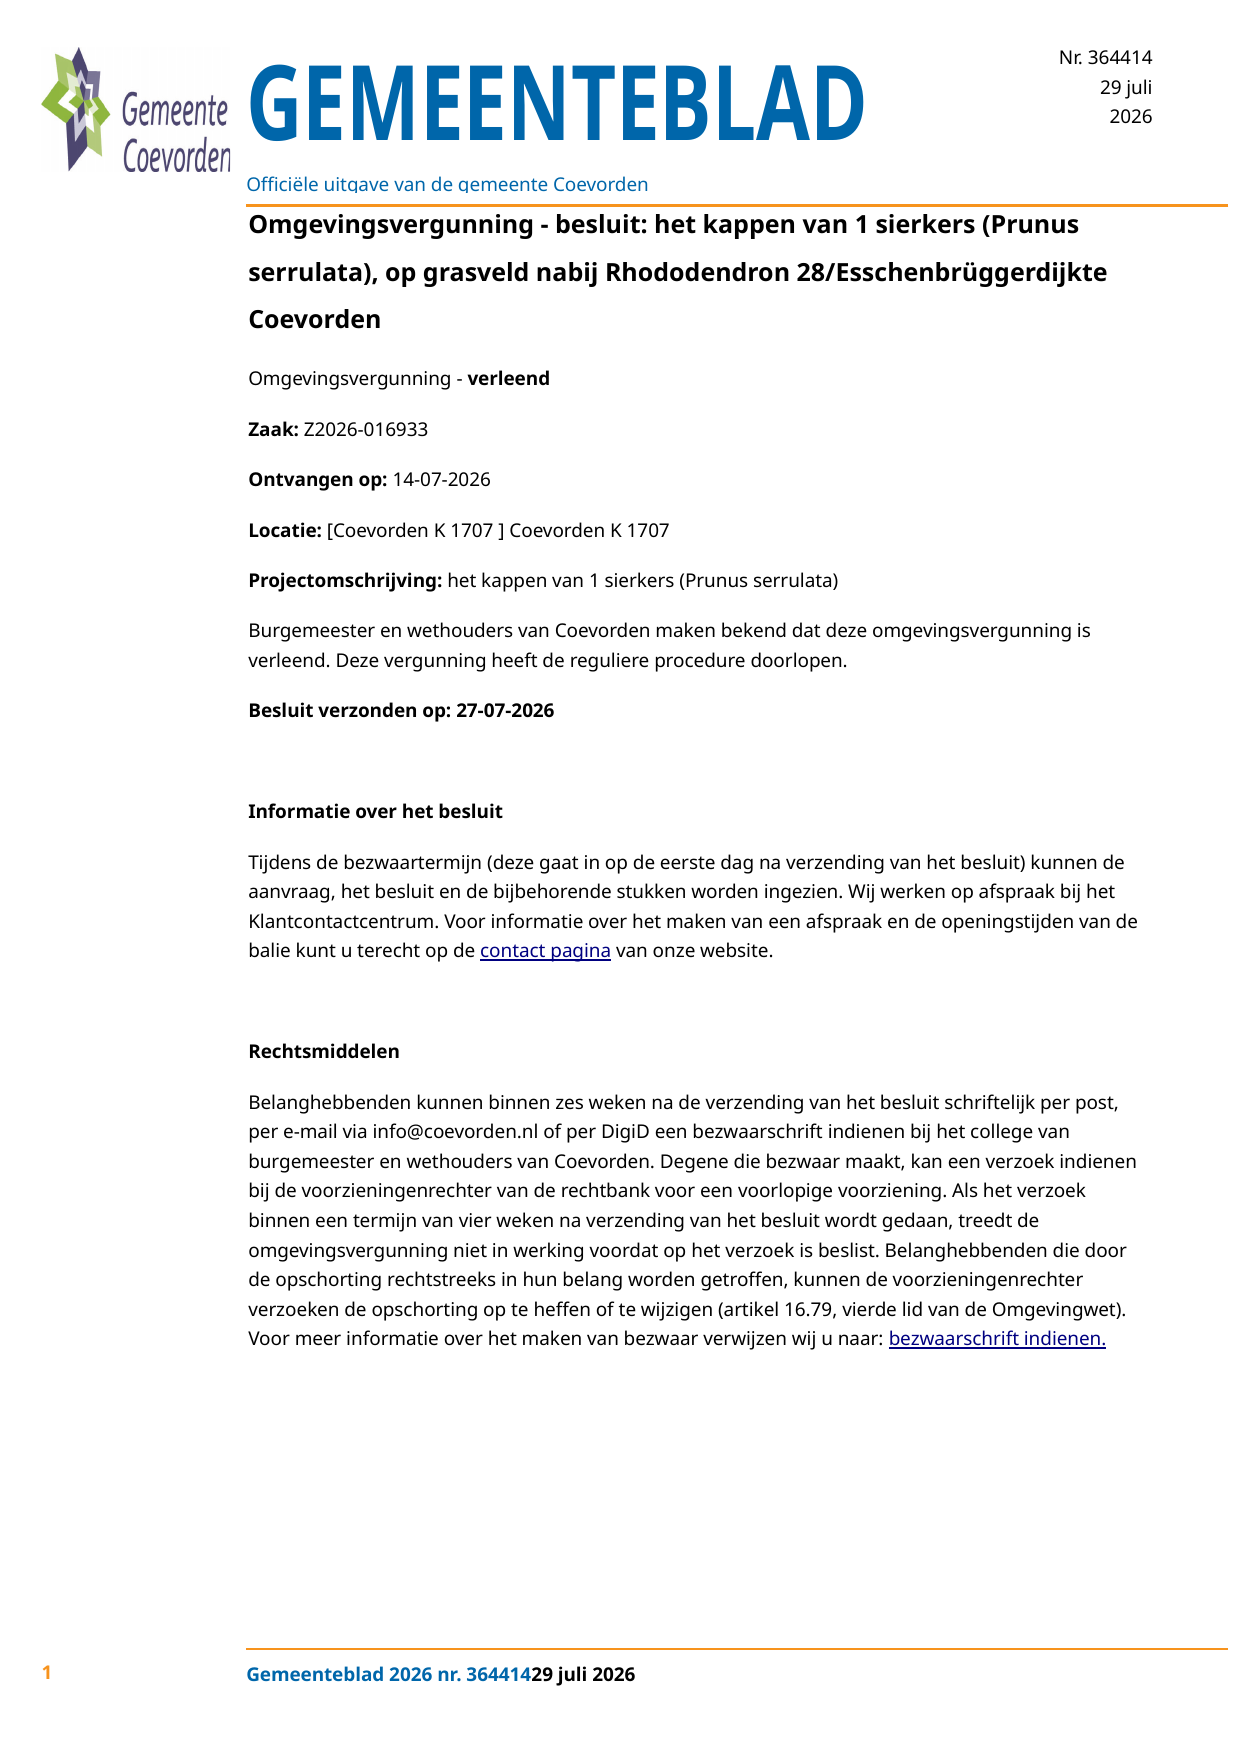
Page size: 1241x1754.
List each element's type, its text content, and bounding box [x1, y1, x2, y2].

text Tijdens de bezwaartermijn (deze gaat in op de eerste dag na verzending van het besluit) kunnen de aanvraag, het besluit en de bijbehorende stukken worden ingezien. Wij werken op afspraak bij het Klantcontactcentrum. Voor informatie over het maken van een afspraak en de openingstijden van de balie kunt u terecht op de contact pagina van onze website. [248, 849, 1152, 963]
text Burgemeester en wethouders van Coevorden maken bekend dat deze omgevingsvergunning is verleend. Deze vergunning heeft de reguliere procedure doorlopen. [248, 618, 1152, 673]
text Ontvangen op: 14-07-2026 [248, 466, 1152, 492]
text Zaak: Z2026-016933 [248, 416, 1152, 442]
text Besluit verzonden op: 27-07-2026 [248, 698, 1152, 723]
text Rechtsmiddelen [248, 1038, 1152, 1064]
text Omgevingsvergunning - verleend [248, 366, 1152, 391]
text Locatie: [Coevorden K 1707 ] Coevorden K 1707 [248, 517, 1152, 542]
text Projectomschrijving: het kappen van 1 sierkers (Prunus serrulata) [248, 567, 1152, 593]
text Omgevingsvergunning - besluit: het kappen van 1 sierkers (Prunus serrulata), op grasveld nabij Rhododendron 28/Esschenbrüggerdijkte Coevorden [248, 207, 1152, 336]
text Informatie over het besluit [248, 798, 1152, 824]
text Belanghebbenden kunnen binnen zes weken na de verzending van het besluit schriftelijk per post, per e-mail via info@coevorden.nl of per DigiD een bezwaarschrift indienen bij het college van burgemeester en wethouders van Coevorden. Degene die bezwaar maakt, kan een verzoek indienen bij de voorzieningenrechter van de rechtbank voor een voorlopige voorziening. Als het verzoek binnen een termijn van vier weken na verzending van het besluit wordt gedaan, treedt de omgevingsvergunning niet in werking voordat op het verzoek is beslist. Belanghebbenden die door de opschorting rechtstreeks in hun belang worden getroffen, kunnen de voorzieningenrechter verzoeken de opschorting op te heffen of te wijzigen (artikel 16.79, vierde lid van de Omgevingwet). Voor meer informatie over het maken van bezwaar verwijzen wij u naar: bezwaarschrift indienen. [248, 1089, 1152, 1351]
picture [41, 47, 231, 172]
